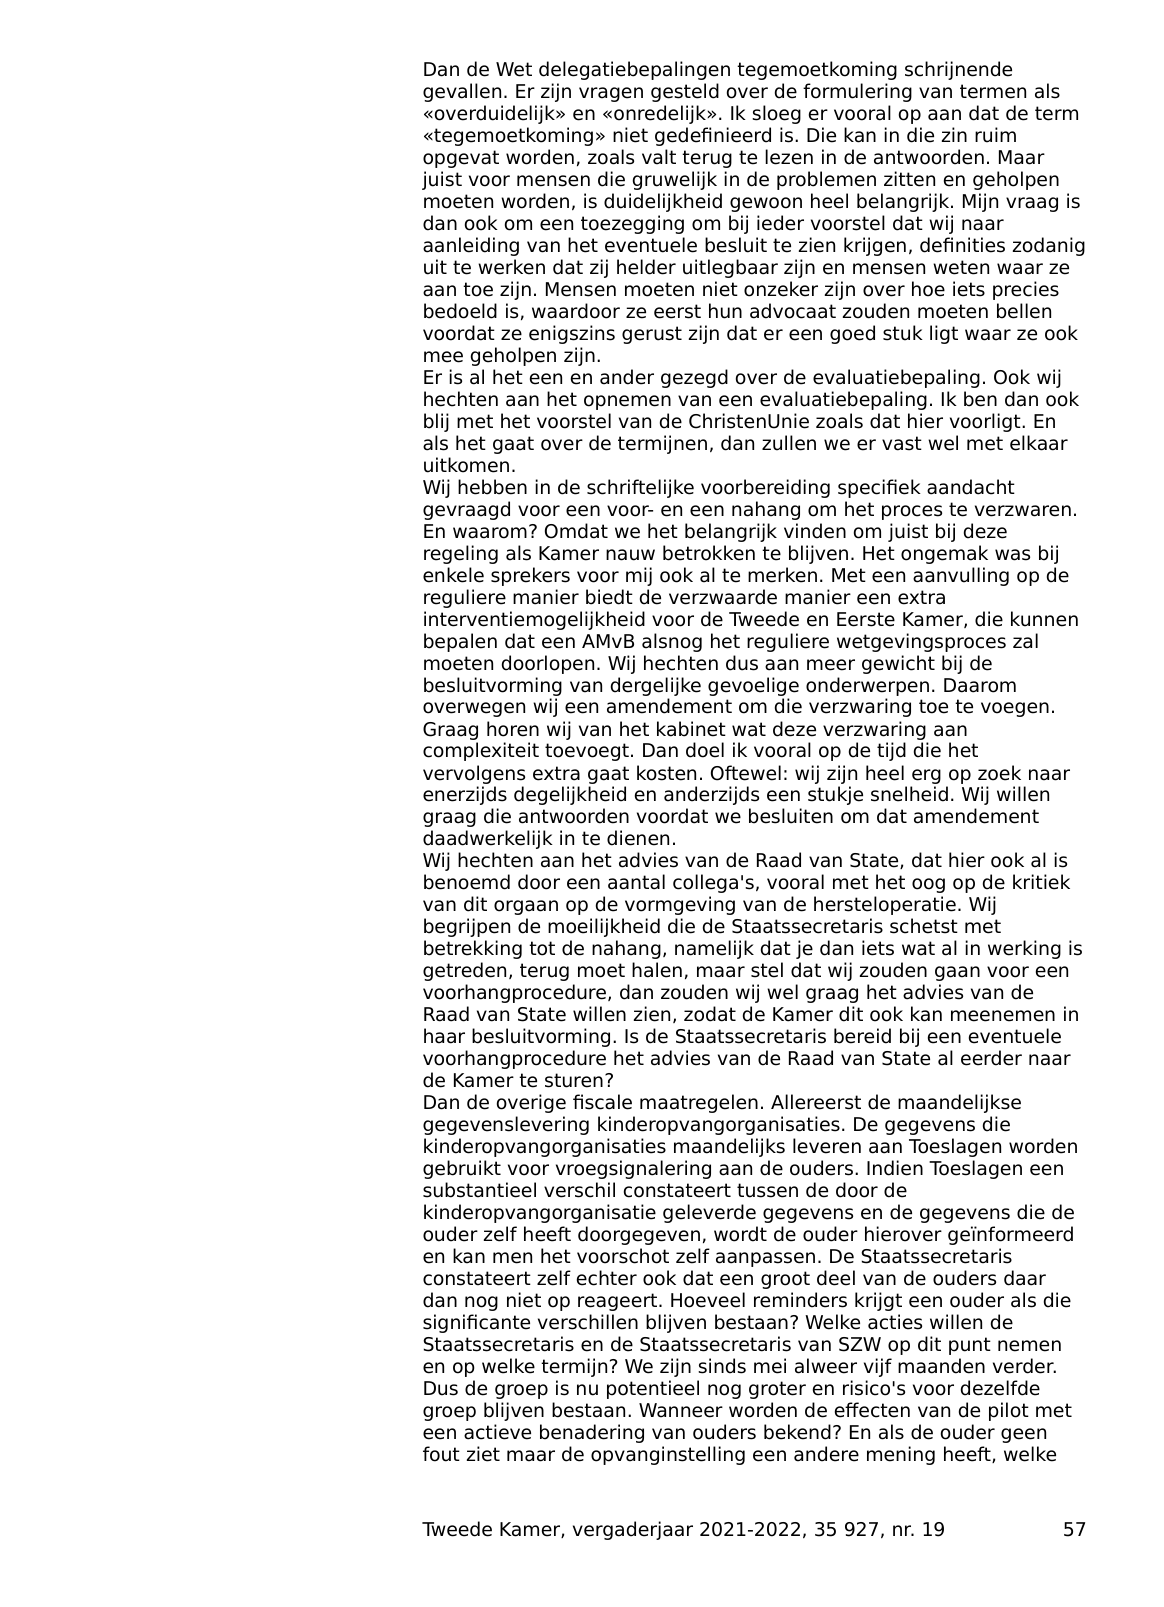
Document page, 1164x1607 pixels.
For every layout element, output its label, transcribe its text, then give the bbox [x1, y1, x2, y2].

text Wij hebben in de schriftelijke voorbereiding specifiek aandacht gevraagd voor een voor- en een nahang om het proces te verzwaren. En waarom? Omdat we het belangrijk vinden om juist bij deze regeling als Kamer nauw betrokken te blijven. Het ongemak was bij enkele sprekers voor mij ook al te merken. Met een aanvulling op de reguliere manier biedt de verzwaarde manier een extra interventiemogelijkheid voor de Tweede en Eerste Kamer, die kunnen bepalen dat een AMvB alsnog het reguliere wetgevingsproces zal moeten doorlopen. Wij hechten dus aan meer gewicht bij de besluitvorming van dergelijke gevoelige onderwerpen. Daarom overwegen wij een amendement om die verzwaring toe te voegen. Graag horen wij van het kabinet wat deze verzwaring aan complexiteit toevoegt. Dan doel ik vooral op de tijd die het vervolgens extra gaat kosten. Oftewel: wij zijn heel erg op zoek naar enerzijds degelijkheid en anderzijds een stukje snelheid. Wij willen graag die antwoorden voordat we besluiten om dat amendement daadwerkelijk in te dienen. [422, 477, 1087, 850]
text Dan de overige fiscale maatregelen. Allereerst de maandelijkse gegevenslevering kinderopvangorganisaties. De gegevens die kinderopvangorganisaties maandelijks leveren aan Toeslagen worden gebruikt voor vroegsignalering aan de ouders. Indien Toeslagen een substantieel verschil constateert tussen de door de kinderopvangorganisatie geleverde gegevens en de gegevens die de ouder zelf heeft doorgegeven, wordt de ouder hierover geïnformeerd en kan men het voorschot zelf aanpassen. De Staatssecretaris constateert zelf echter ook dat een groot deel van de ouders daar dan nog niet op reageert. Hoeveel reminders krijgt een ouder als die significante verschillen blijven bestaan? Welke acties willen de Staatssecretaris en de Staatssecretaris van SZW op dit punt nemen en op welke termijn? We zijn sinds mei alweer vijf maanden verder. Dus de groep is nu potentieel nog groter en risico's voor dezelfde groep blijven bestaan. Wanneer worden de effecten van de pilot met een actieve benadering van ouders bekend? En als de ouder geen fout ziet maar de opvanginstelling een andere mening heeft, welke [422, 1092, 1087, 1466]
text Er is al het een en ander gezegd over de evaluatiebepaling. Ook wij hechten aan het opnemen van een evaluatiebepaling. Ik ben dan ook blij met het voorstel van de ChristenUnie zoals dat hier voorligt. En als het gaat over de termijnen, dan zullen we er vast wel met elkaar uitkomen. [422, 367, 1087, 477]
text Dan de Wet delegatiebepalingen tegemoetkoming schrijnende gevallen. Er zijn vragen gesteld over de formulering van termen als «overduidelijk» en «onredelijk». Ik sloeg er vooral op aan dat de term «tegemoetkoming» niet gedefinieerd is. Die kan in die zin ruim opgevat worden, zoals valt terug te lezen in de antwoorden. Maar juist voor mensen die gruwelijk in de problemen zitten en geholpen moeten worden, is duidelijkheid gewoon heel belangrijk. Mijn vraag is dan ook om een toezegging om bij ieder voorstel dat wij naar aanleiding van het eventuele besluit te zien krijgen, definities zodanig uit te werken dat zij helder uitlegbaar zijn en mensen weten waar ze aan toe zijn. Mensen moeten niet onzeker zijn over hoe iets precies bedoeld is, waardoor ze eerst hun advocaat zouden moeten bellen voordat ze enigszins gerust zijn dat er een goed stuk ligt waar ze ook mee geholpen zijn. [422, 59, 1087, 367]
text Wij hechten aan het advies van de Raad van State, dat hier ook al is benoemd door een aantal collega's, vooral met het oog op de kritiek van dit orgaan op de vormgeving van de hersteloperatie. Wij begrijpen de moeilijkheid die de Staatssecretaris schetst met betrekking tot de nahang, namelijk dat je dan iets wat al in werking is getreden, terug moet halen, maar stel dat wij zouden gaan voor een voorhangprocedure, dan zouden wij wel graag het advies van de Raad van State willen zien, zodat de Kamer dit ook kan meenemen in haar besluitvorming. Is de Staatssecretaris bereid bij een eventuele voorhangprocedure het advies van de Raad van State al eerder naar de Kamer te sturen? [422, 850, 1087, 1092]
